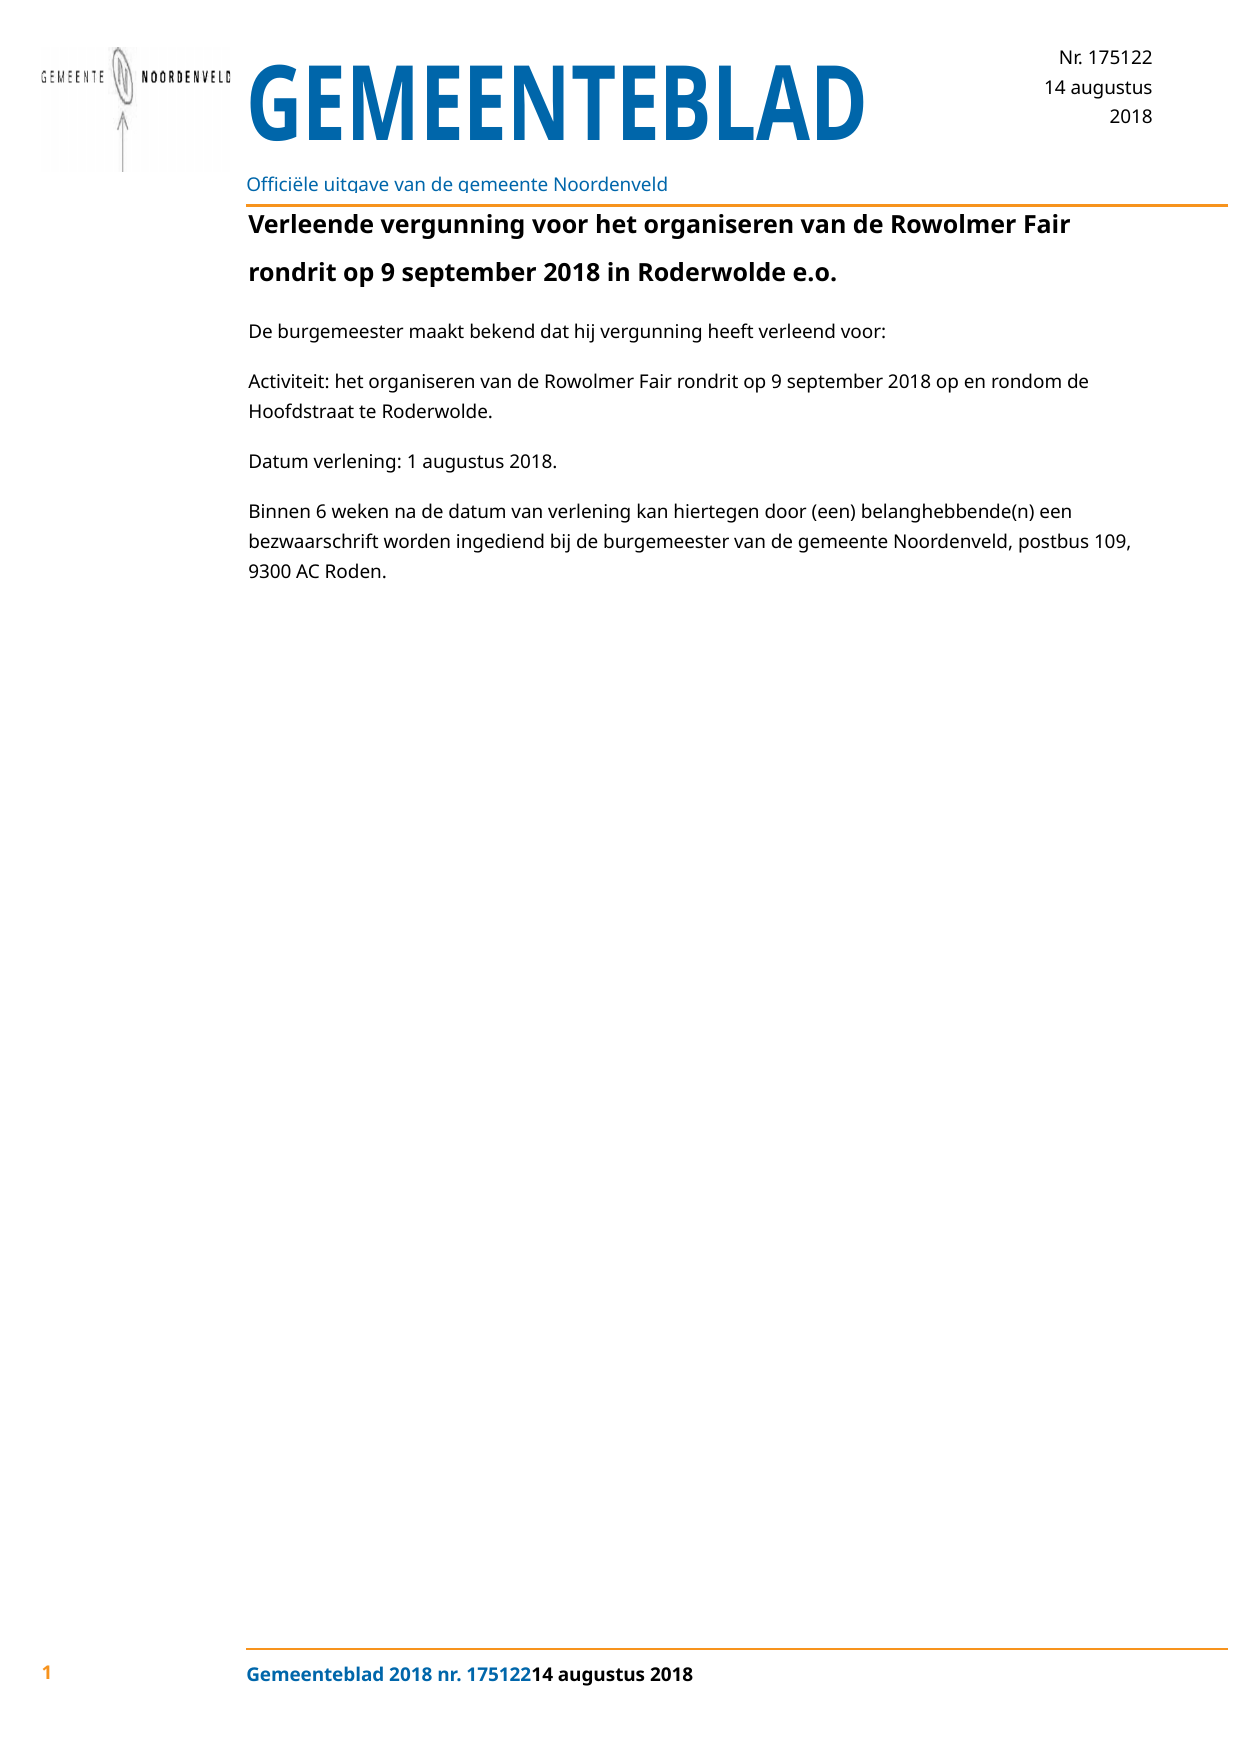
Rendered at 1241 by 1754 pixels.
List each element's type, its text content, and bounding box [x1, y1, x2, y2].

text Verleende vergunning voor het organiseren van de Rowolmer Fair rondrit op 9 september 2018 in Roderwolde e.o. [248, 207, 1152, 288]
text Datum verlening: 1 augustus 2018. [248, 448, 1152, 474]
text De burgemeester maakt bekend dat hij vergunning heeft verleend voor: [248, 318, 1152, 344]
text Binnen 6 weken na de datum van verlening kan hiertegen door (een) belanghebbende(n) een bezwaarschrift worden ingediend bij de burgemeester van de gemeente Noordenveld, postbus 109, 9300 AC Roden. [248, 499, 1152, 584]
picture [41, 47, 231, 172]
text Activiteit: het organiseren van de Rowolmer Fair rondrit op 9 september 2018 op en rondom de Hoofdstraat te Roderwolde. [248, 368, 1152, 424]
